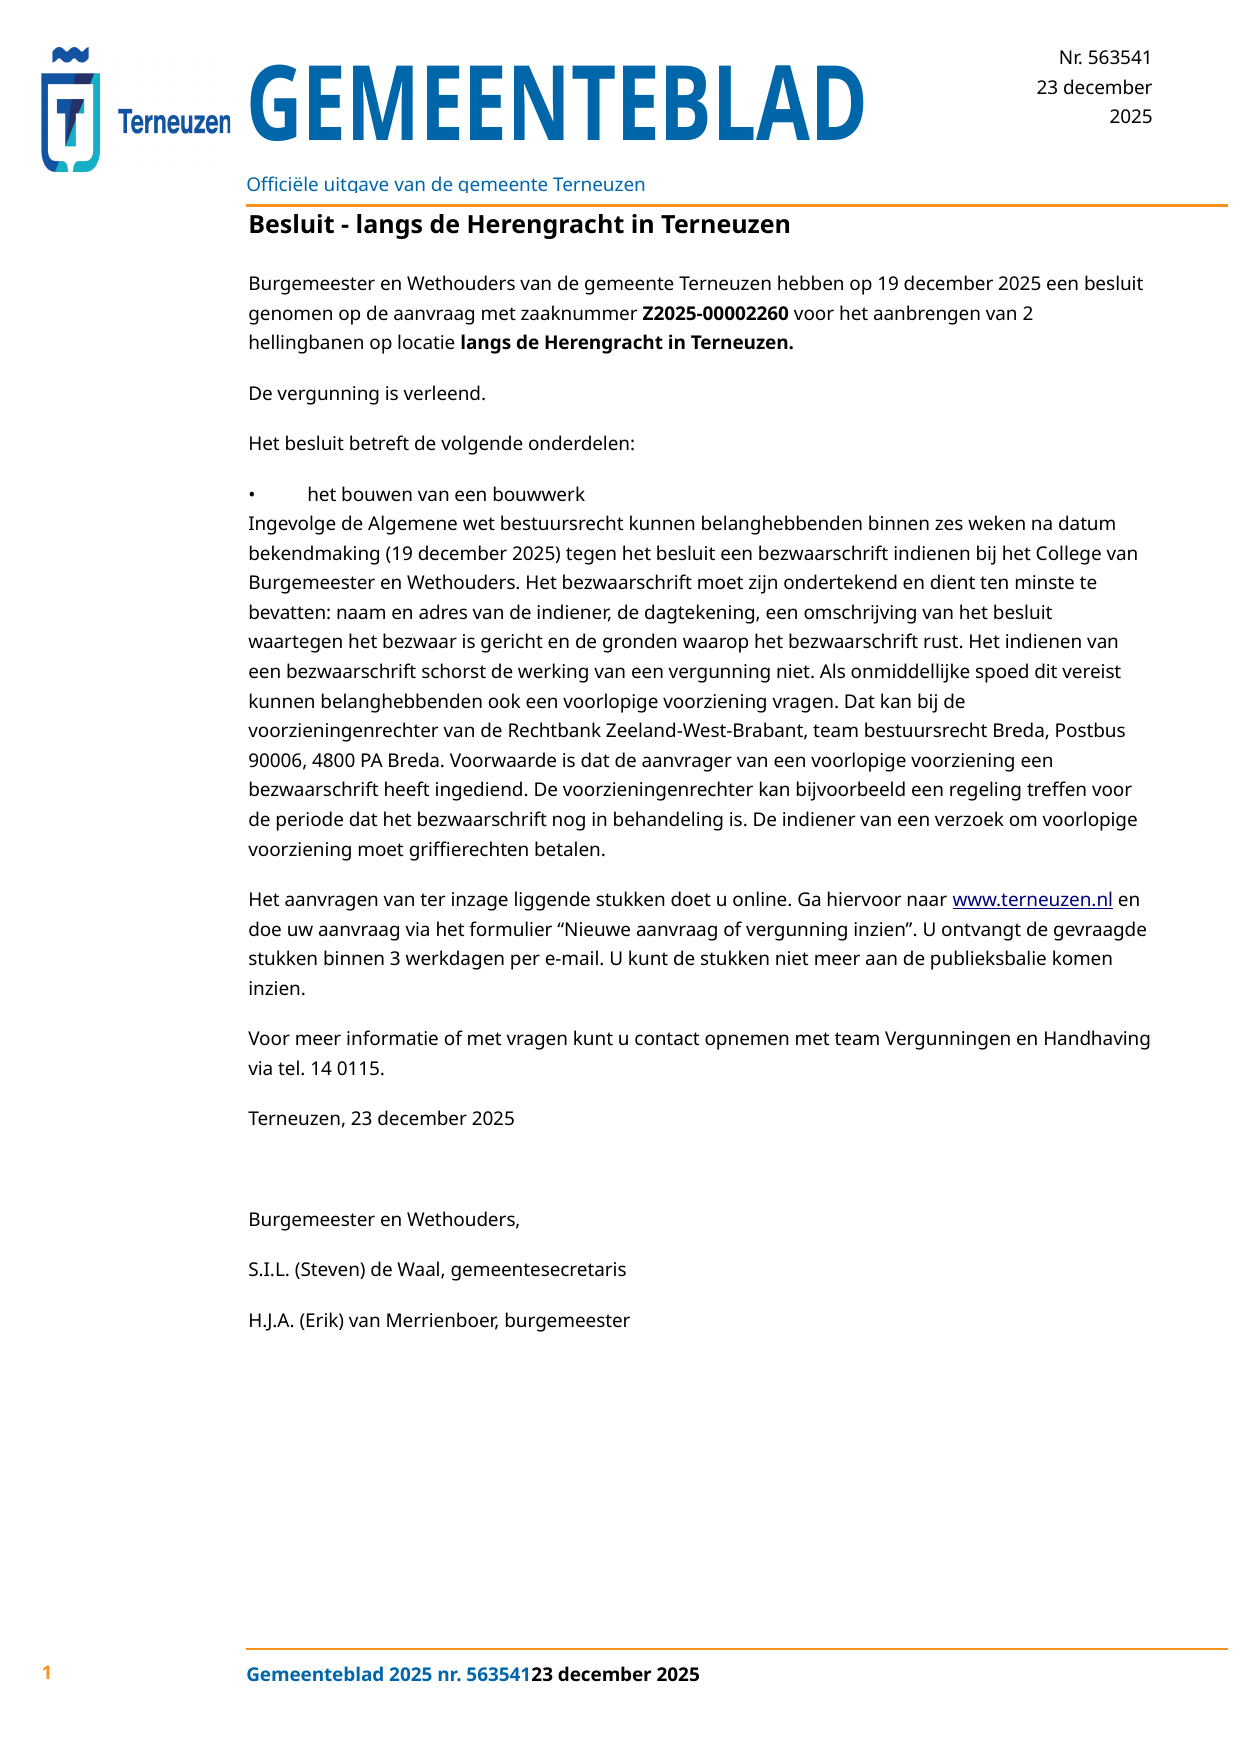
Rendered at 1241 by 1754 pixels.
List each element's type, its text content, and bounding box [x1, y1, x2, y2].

list het bouwen van een bouwwerk [248, 481, 1152, 506]
text De vergunning is verleend. [248, 380, 1152, 406]
text Het aanvragen van ter inzage liggende stukken doet u online. Ga hiervoor naar www.terneuzen.nl en doe uw aanvraag via het formulier “Nieuwe aanvraag of vergunning inzien”. U ontvangt de gevraagde stukken binnen 3 werkdagen per e-mail. U kunt de stukken niet meer aan de publieksbalie komen inzien. [248, 886, 1152, 1001]
text H.J.A. (Erik) van Merrienboer, burgemeester [248, 1307, 1152, 1333]
text Terneuzen, 23 december 2025 [248, 1105, 1152, 1131]
text Het besluit betreft de volgende onderdelen: [248, 430, 1152, 456]
text Voor meer informatie of met vragen kunt u contact opnemen met team Vergunningen en Handhaving via tel. 14 0115. [248, 1025, 1152, 1081]
picture [41, 47, 231, 172]
text Besluit - langs de Herengracht in Terneuzen [248, 207, 1152, 241]
text Burgemeester en Wethouders, [248, 1206, 1152, 1232]
text Ingevolge de Algemene wet bestuursrecht kunnen belanghebbenden binnen zes weken na datum bekendmaking (19 december 2025) tegen het besluit een bezwaarschrift indienen bij het College van Burgemeester en Wethouders. Het bezwaarschrift moet zijn ondertekend en dient ten minste te bevatten: naam en adres van de indiener, de dagtekening, een omschrijving van het besluit waartegen het bezwaar is gericht en de gronden waarop het bezwaarschrift rust. Het indienen van een bezwaarschrift schorst de werking van een vergunning niet. Als onmiddellijke spoed dit vereist kunnen belanghebbenden ook een voorlopige voorziening vragen. Dat kan bij de voorzieningenrechter van de Rechtbank Zeeland-West-Brabant, team bestuursrecht Breda, Postbus 90006, 4800 PA Breda. Voorwaarde is dat de aanvrager van een voorlopige voorziening een bezwaarschrift heeft ingediend. De voorzieningenrechter kan bijvoorbeeld een regeling treffen voor de periode dat het bezwaarschrift nog in behandeling is. De indiener van een verzoek om voorlopige voorziening moet griffierechten betalen. [248, 510, 1152, 861]
text Burgemeester en Wethouders van de gemeente Terneuzen hebben op 19 december 2025 een besluit genomen op de aanvraag met zaaknummer Z2025-00002260 voor het aanbrengen van 2 hellingbanen op locatie langs de Herengracht in Terneuzen. [248, 270, 1152, 355]
text S.I.L. (Steven) de Waal, gemeentesecretaris [248, 1257, 1152, 1282]
